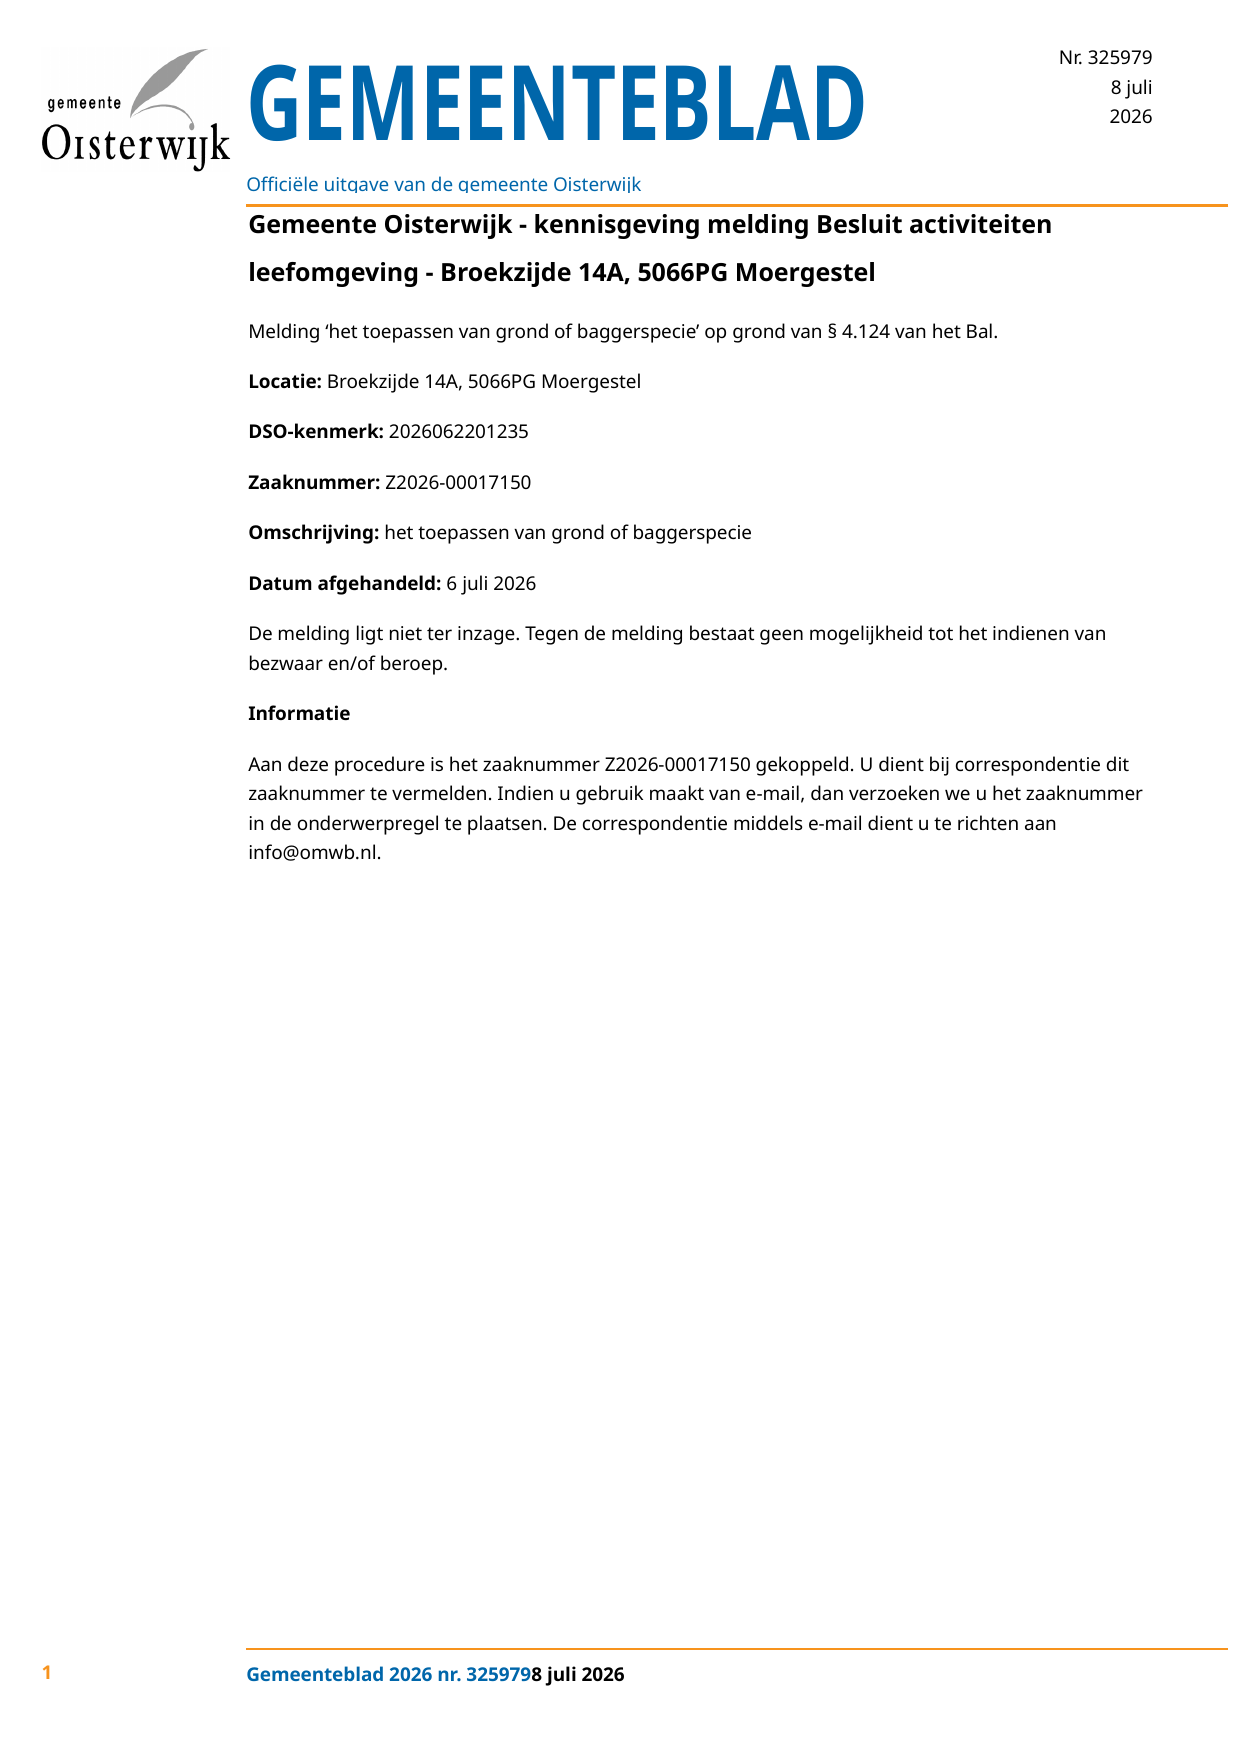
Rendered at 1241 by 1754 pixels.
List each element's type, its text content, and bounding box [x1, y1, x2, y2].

text Melding ‘het toepassen van grond of baggerspecie’ op grond van § 4.124 van het Bal. [248, 318, 1152, 344]
text Locatie: Broekzijde 14A, 5066PG Moergestel [248, 368, 1152, 394]
picture [41, 47, 231, 172]
text Gemeente Oisterwijk - kennisgeving melding Besluit activiteiten leefomgeving - Broekzijde 14A, 5066PG Moergestel [248, 207, 1152, 288]
text Datum afgehandeld: 6 juli 2026 [248, 570, 1152, 596]
text Aan deze procedure is het zaaknummer Z2026-00017150 gekoppeld. U dient bij correspondentie dit zaaknummer te vermelden. Indien u gebruik maakt van e-mail, dan verzoeken we u het zaaknummer in de onderwerpregel te plaatsen. De correspondentie middels e-mail dient u te richten aan info@omwb.nl. [248, 751, 1152, 865]
text DSO-kenmerk: 2026062201235 [248, 419, 1152, 444]
text De melding ligt niet ter inzage. Tegen de melding bestaat geen mogelijkheid tot het indienen van bezwaar en/of beroep. [248, 620, 1152, 676]
text Zaaknummer: Z2026-00017150 [248, 469, 1152, 495]
text Omschrijving: het toepassen van grond of baggerspecie [248, 519, 1152, 545]
text Informatie [248, 700, 1152, 726]
